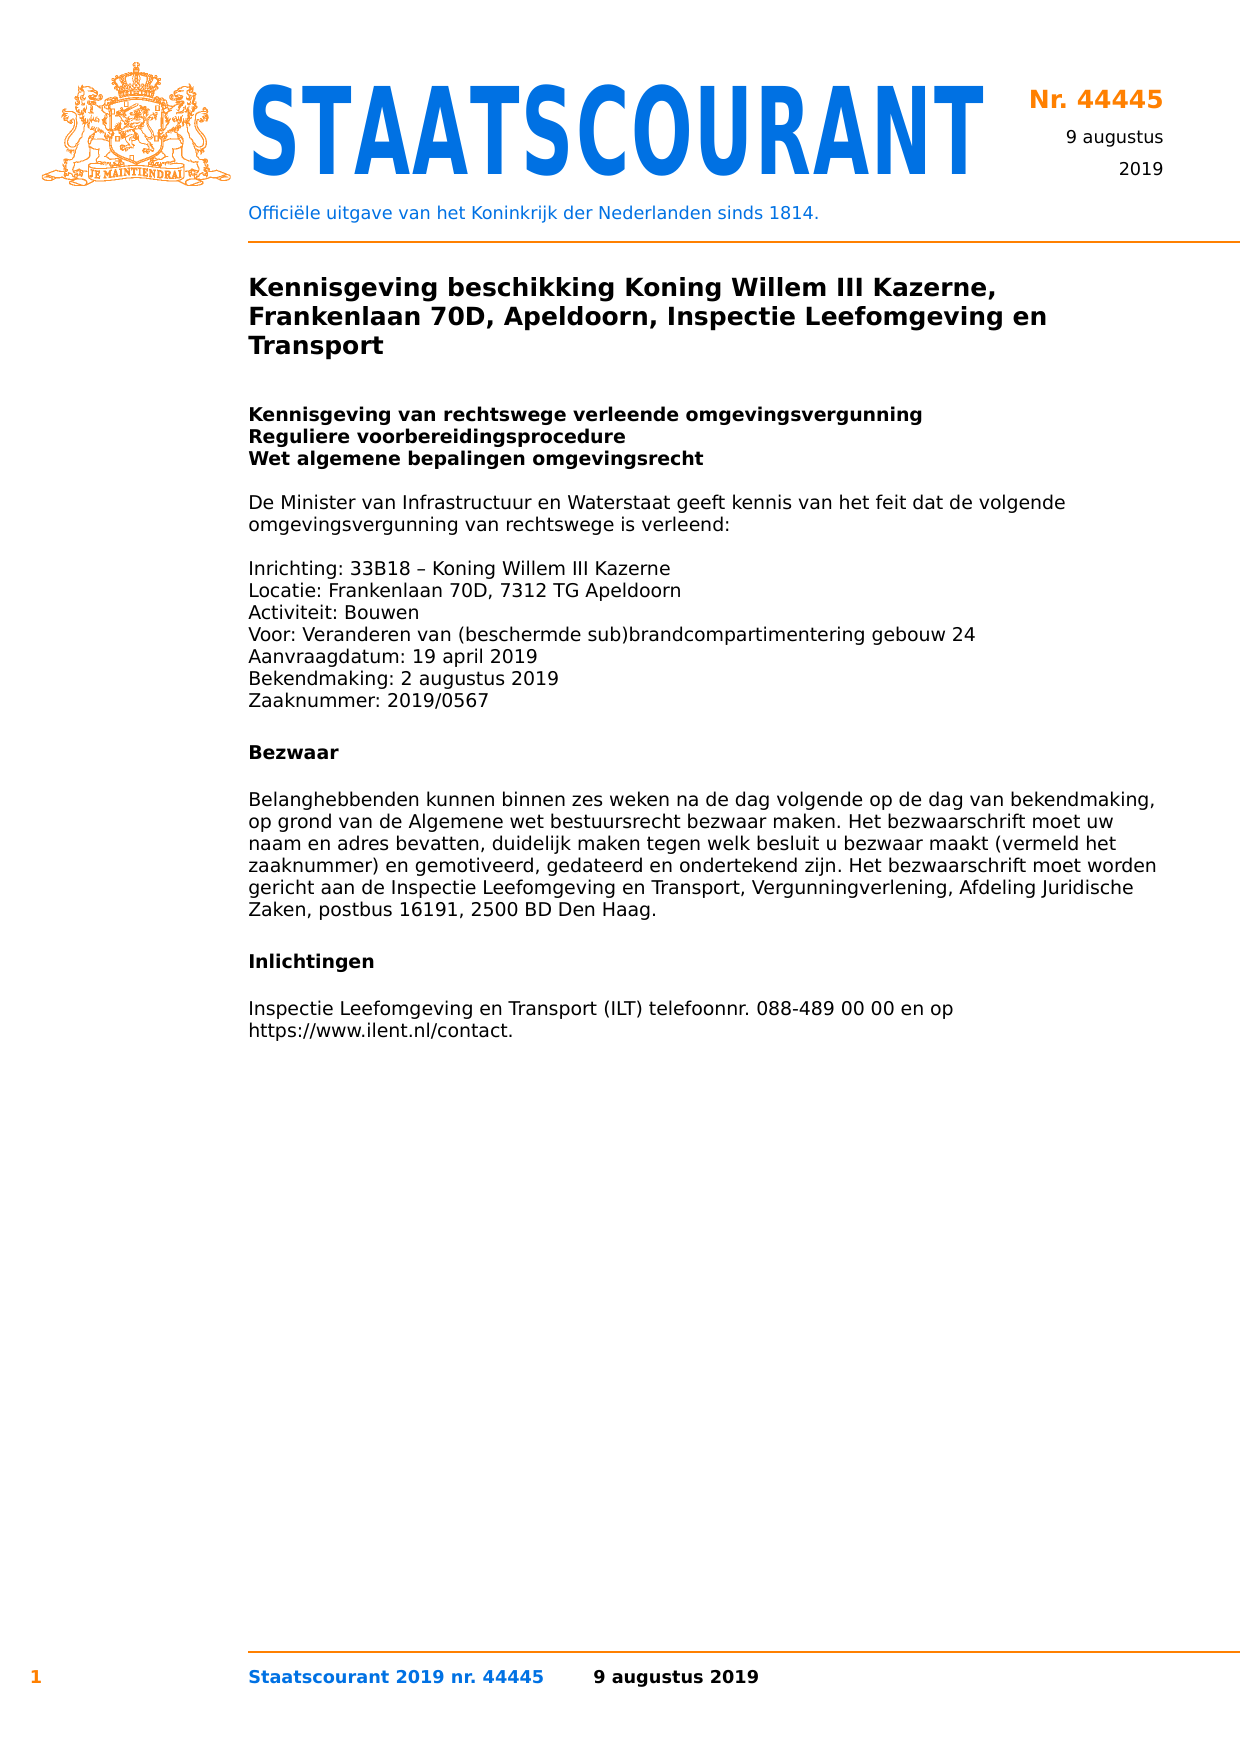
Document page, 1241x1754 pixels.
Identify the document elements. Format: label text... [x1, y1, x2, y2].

table_header Nr. 44445 [998, 62, 1240, 121]
text Bekendmaking: 2 augustus 2019 [248, 668, 1163, 690]
subtitle Inlichtingen [248, 951, 1163, 973]
table_cell 2019 [998, 153, 1240, 203]
table_header STAATSCOURANT [248, 62, 998, 203]
text Locatie: Frankenlaan 70D, 7312 TG Apeldoorn [248, 580, 1163, 602]
picture [41, 62, 231, 186]
text Inspectie Leefomgeving en Transport (ILT) telefoonnr. 088-489 00 00 en op https://www.ilent.nl/contact. [248, 998, 1163, 1042]
text Voor: Veranderen van (beschermde sub)brandcompartimentering gebouw 24 [248, 624, 1163, 646]
text Belanghebbenden kunnen binnen zes weken na de dag volgende op de dag van bekendmaking, op grond van de Algemene wet bestuursrecht bezwaar maken. Het bezwaarschrift moet uw naam en adres bevatten, duidelijk maken tegen welk besluit u bezwaar maakt (vermeld het zaaknummer) en gemotiveerd, gedateerd en ondertekend zijn. Het bezwaarschrift moet worden gericht aan de Inspectie Leefomgeving en Transport, Vergunningverlening, Afdeling Juridische Zaken, postbus 16191, 2500 BD Den Haag. [248, 789, 1163, 921]
text Reguliere voorbereidingsprocedure [248, 426, 1163, 448]
text De Minister van Infrastructuur en Waterstaat geeft kennis van het feit dat de volgende omgevingsvergunning van rechtswege is verleend: [248, 492, 1163, 536]
text Wet algemene bepalingen omgevingsrecht [248, 448, 1163, 470]
table_cell Officiële uitgave van het Koninkrijk der Nederlanden sinds 1814. [248, 203, 1240, 241]
table_header [25, 62, 248, 241]
table_cell 9 augustus [998, 121, 1240, 153]
text Kennisgeving van rechtswege verleende omgevingsvergunning [248, 404, 1163, 426]
text Aanvraagdatum: 19 april 2019 [248, 646, 1163, 668]
text Zaaknummer: 2019/0567 [248, 690, 1163, 712]
subtitle Bezwaar [248, 742, 1163, 764]
text Activiteit: Bouwen [248, 602, 1163, 624]
subtitle Kennisgeving beschikking Koning Willem III Kazerne, Frankenlaan 70D, Apeldoorn, Inspectie Leefomgeving en Transport [248, 273, 1163, 361]
text Inrichting: 33B18 – Koning Willem III Kazerne [248, 558, 1163, 580]
